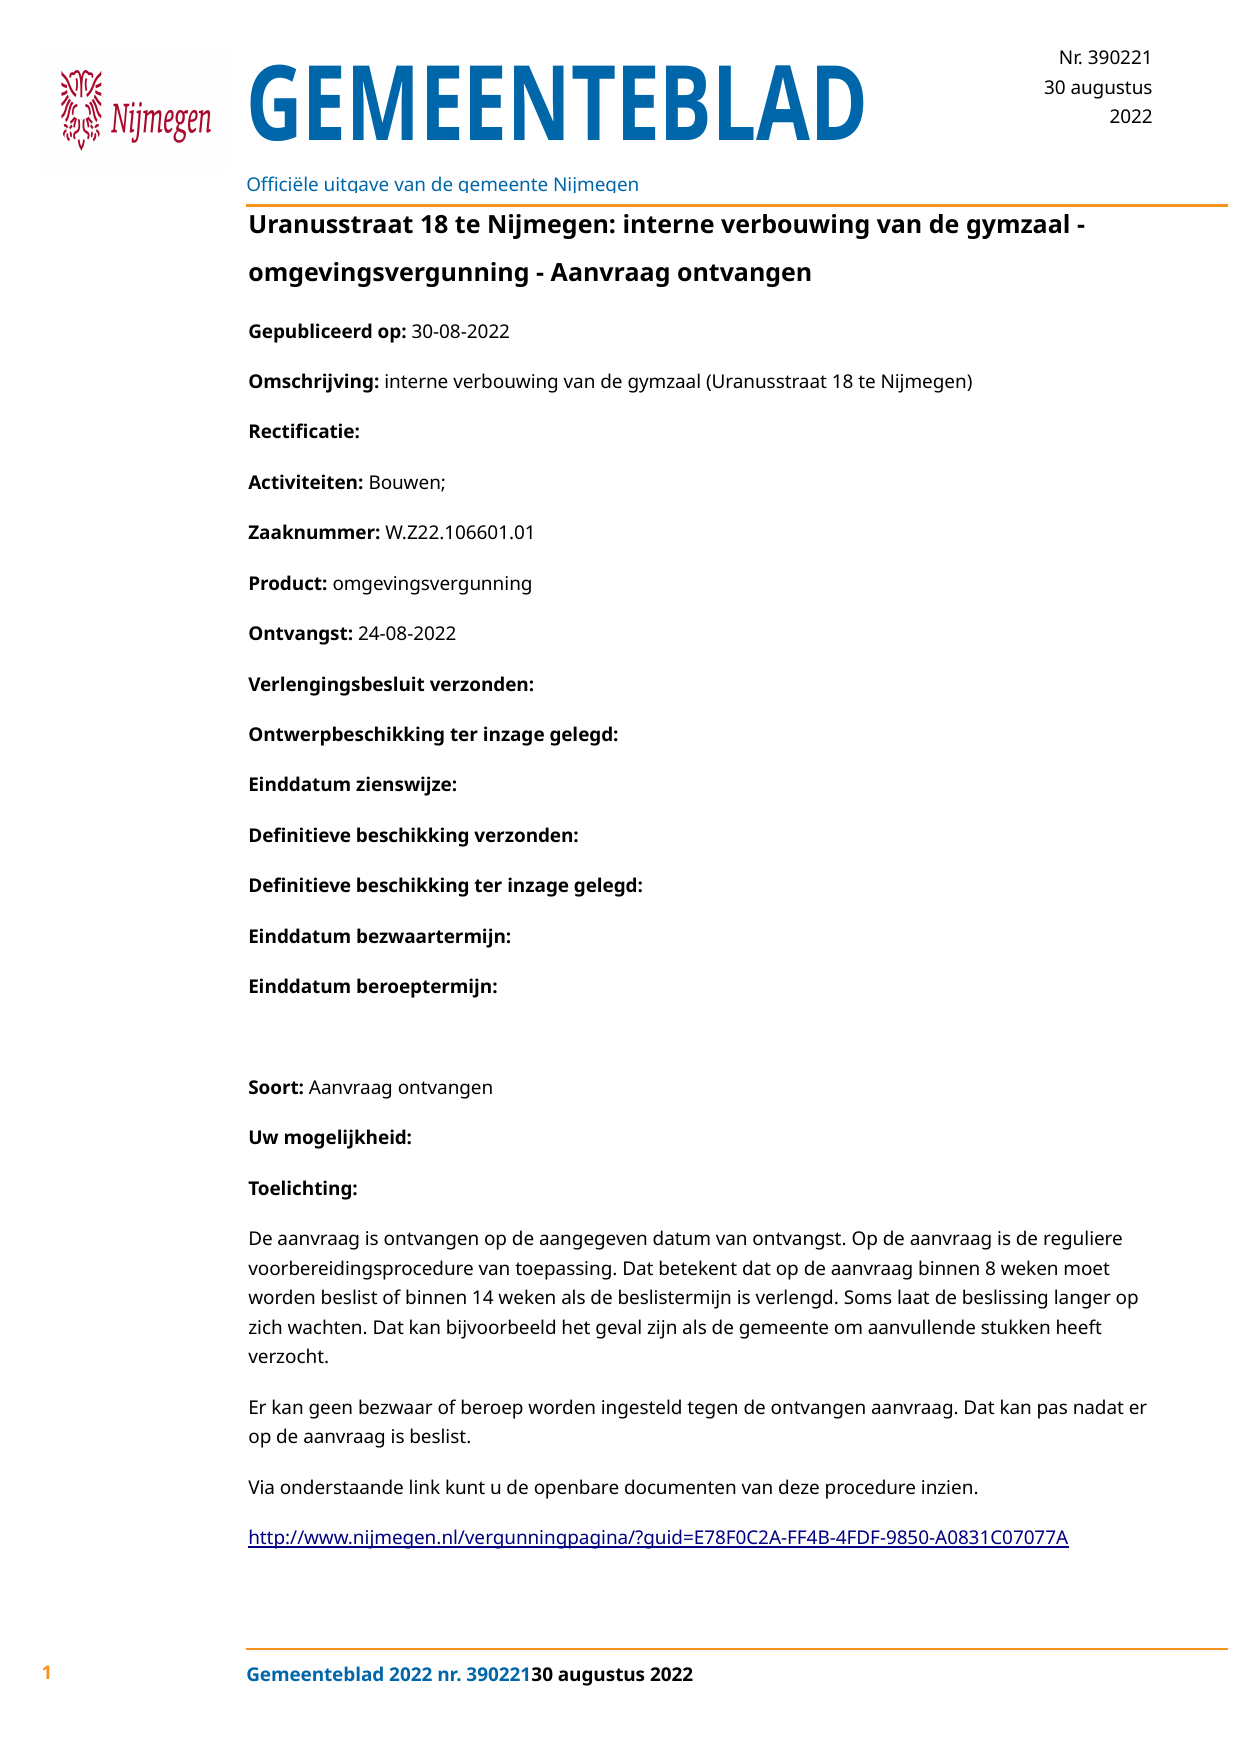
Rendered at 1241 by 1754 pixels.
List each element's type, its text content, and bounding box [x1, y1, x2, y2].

text Ontvangst: 24-08-2022 [248, 620, 1152, 646]
text Gepubliceerd op: 30-08-2022 [248, 318, 1152, 344]
picture [41, 47, 231, 172]
text Er kan geen bezwaar of beroep worden ingesteld tegen de ontvangen aanvraag. Dat kan pas nadat er op de aanvraag is beslist. [248, 1394, 1152, 1449]
text Uw mogelijkheid: [248, 1124, 1152, 1150]
text Ontwerpbeschikking ter inzage gelegd: [248, 721, 1152, 747]
text http://www.nijmegen.nl/vergunningpagina/?guid=E78F0C2A-FF4B-4FDF-9850-A0831C07077A [248, 1524, 1152, 1550]
text Via onderstaande link kunt u de openbare documenten van deze procedure inzien. [248, 1474, 1152, 1500]
text Product: omgevingsvergunning [248, 570, 1152, 596]
text Definitieve beschikking verzonden: [248, 822, 1152, 848]
text Omschrijving: interne verbouwing van de gymzaal (Uranusstraat 18 te Nijmegen) [248, 368, 1152, 394]
text De aanvraag is ontvangen op de aangegeven datum van ontvangst. Op de aanvraag is de reguliere voorbereidingsprocedure van toepassing. Dat betekent dat op de aanvraag binnen 8 weken moet worden beslist of binnen 14 weken als de beslistermijn is verlengd. Soms laat de beslissing langer op zich wachten. Dat kan bijvoorbeeld het geval zijn als de gemeente om aanvullende stukken heeft verzocht. [248, 1225, 1152, 1369]
text Zaaknummer: W.Z22.106601.01 [248, 519, 1152, 545]
text Soort: Aanvraag ontvangen [248, 1074, 1152, 1100]
text Rectificatie: [248, 419, 1152, 444]
text Einddatum bezwaartermijn: [248, 923, 1152, 949]
text Verlengingsbesluit verzonden: [248, 671, 1152, 697]
text Uranusstraat 18 te Nijmegen: interne verbouwing van de gymzaal - omgevingsvergunning - Aanvraag ontvangen [248, 207, 1152, 288]
text Einddatum zienswijze: [248, 772, 1152, 797]
text Definitieve beschikking ter inzage gelegd: [248, 872, 1152, 898]
text Activiteiten: Bouwen; [248, 469, 1152, 495]
text Einddatum beroeptermijn: [248, 973, 1152, 999]
text Toelichting: [248, 1175, 1152, 1201]
